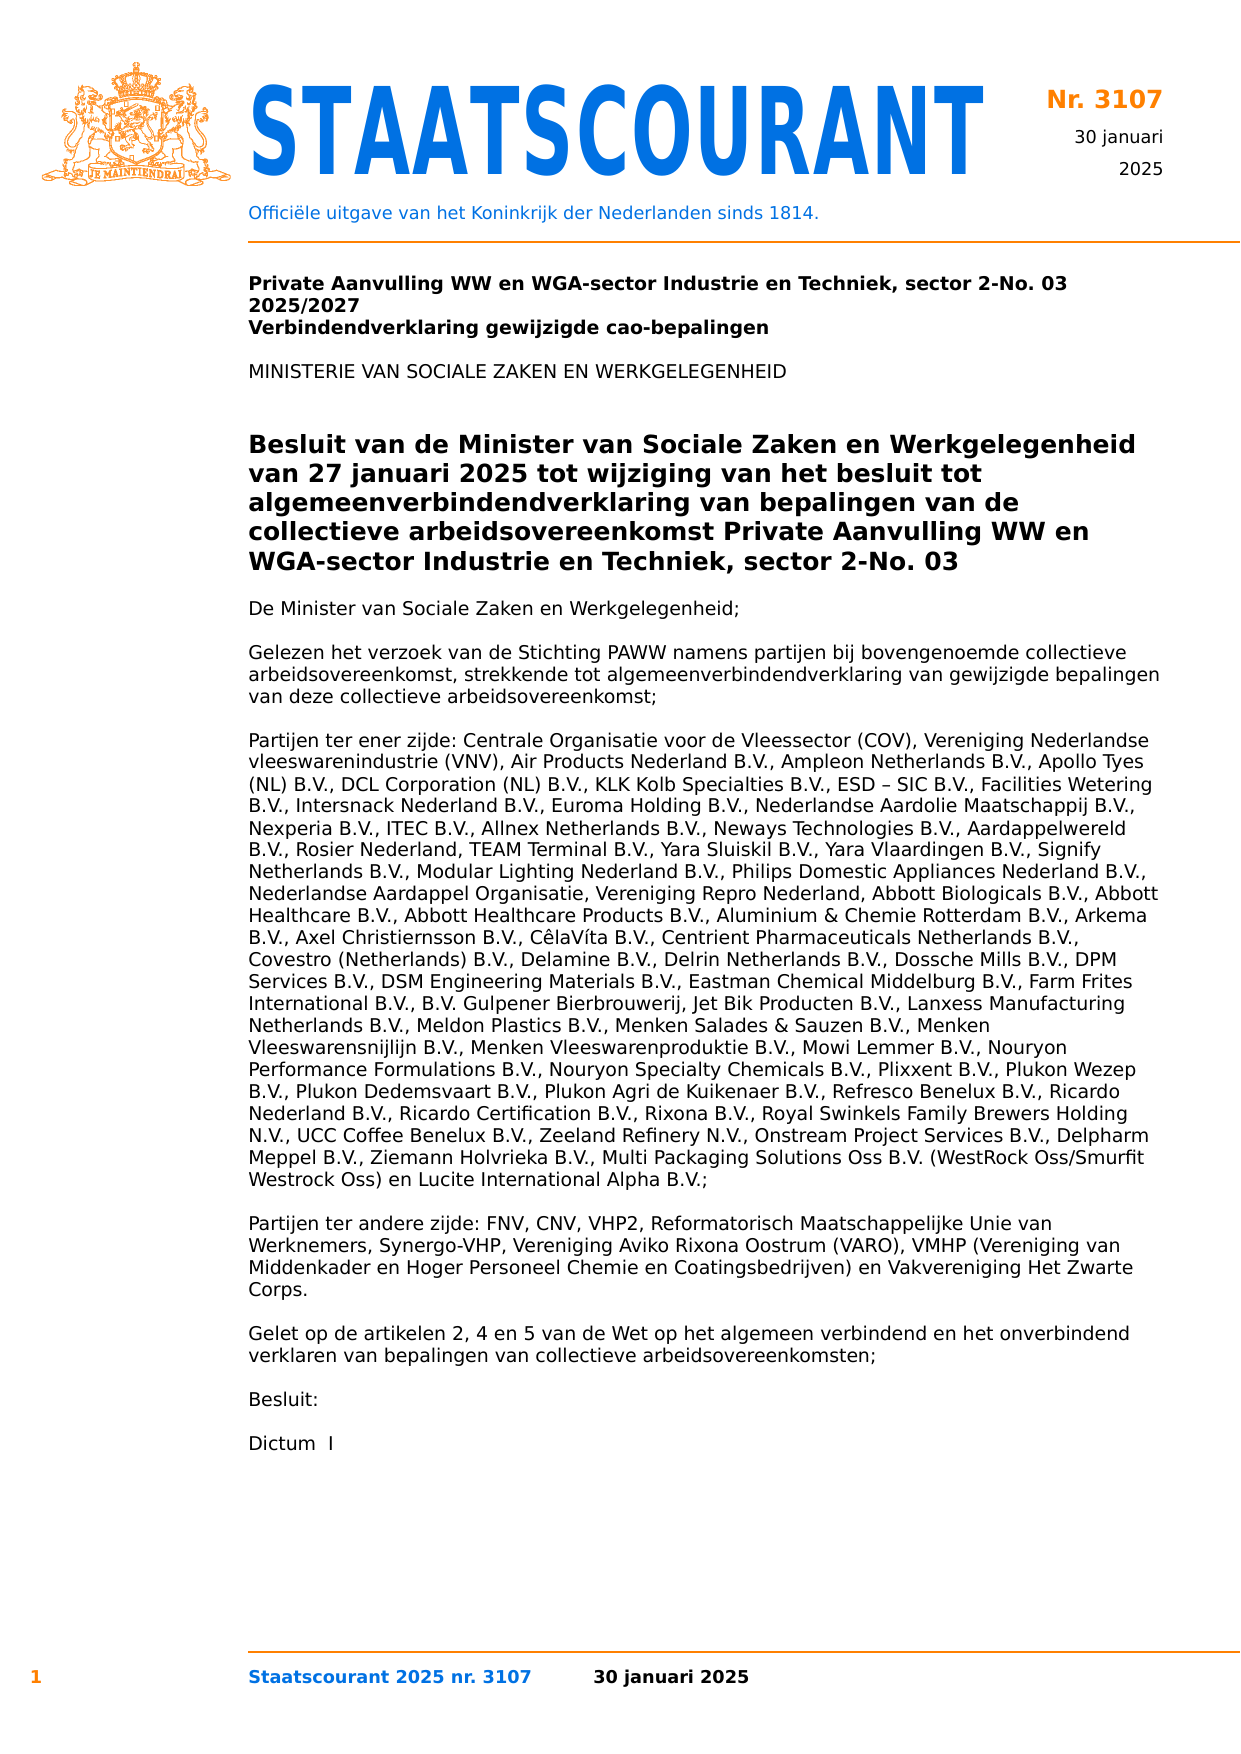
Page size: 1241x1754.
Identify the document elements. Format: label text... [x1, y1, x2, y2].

text Verbindendverklaring gewijzigde cao-bepalingen [248, 317, 1163, 339]
text De Minister van Sociale Zaken en Werkgelegenheid; [248, 598, 1163, 620]
text Dictum I [248, 1432, 1163, 1454]
table_cell 2025 [998, 153, 1240, 203]
text Gelezen het verzoek van de Stichting PAWW namens partijen bij bovengenoemde collectieve arbeidsovereenkomst, strekkende tot algemeenverbindendverklaring van gewijzigde bepalingen van deze collectieve arbeidsovereenkomst; [248, 642, 1163, 708]
text MINISTERIE VAN SOCIALE ZAKEN EN WERKGELEGENHEID [248, 361, 1163, 383]
text Gelet op de artikelen 2, 4 en 5 van de Wet op het algemeen verbindend en het onverbindend verklaren van bepalingen van collectieve arbeidsovereenkomsten; [248, 1323, 1163, 1367]
table_header STAATSCOURANT [248, 62, 998, 203]
text Partijen ter ener zijde: Centrale Organisatie voor de Vleessector (COV), Vereniging Nederlandse vleeswarenindustrie (VNV), Air Products Nederland B.V., Ampleon Netherlands B.V., Apollo Tyes (NL) B.V., DCL Corporation (NL) B.V., KLK Kolb Specialties B.V., ESD – SIC B.V., Facilities Wetering B.V., Intersnack Nederland B.V., Euroma Holding B.V., Nederlandse Aardolie Maatschappij B.V., Nexperia B.V., ITEC B.V., Allnex Netherlands B.V., Neways Technologies B.V., Aardappelwereld B.V., Rosier Nederland, TEAM Terminal B.V., Yara Sluiskil B.V., Yara Vlaardingen B.V., Signify Netherlands B.V., Modular Lighting Nederland B.V., Philips Domestic Appliances Nederland B.V., Nederlandse Aardappel Organisatie, Vereniging Repro Nederland, Abbott Biologicals B.V., Abbott Healthcare B.V., Abbott Healthcare Products B.V., Aluminium & Chemie Rotterdam B.V., Arkema B.V., Axel Christiernsson B.V., CêlaVíta B.V., Centrient Pharmaceuticals Netherlands B.V., Covestro (Netherlands) B.V., Delamine B.V., Delrin Netherlands B.V., Dossche Mills B.V., DPM Services B.V., DSM Engineering Materials B.V., Eastman Chemical Middelburg B.V., Farm Frites International B.V., B.V. Gulpener Bierbrouwerij, Jet Bik Producten B.V., Lanxess Manufacturing Netherlands B.V., Meldon Plastics B.V., Menken Salades & Sauzen B.V., Menken Vleeswarensnijlijn B.V., Menken Vleeswarenproduktie B.V., Mowi Lemmer B.V., Nouryon Performance Formulations B.V., Nouryon Specialty Chemicals B.V., Plixxent B.V., Plukon Wezep B.V., Plukon Dedemsvaart B.V., Plukon Agri de Kuikenaer B.V., Refresco Benelux B.V., Ricardo Nederland B.V., Ricardo Certification B.V., Rixona B.V., Royal Swinkels Family Brewers Holding N.V., UCC Coffee Benelux B.V., Zeeland Refinery N.V., Onstream Project Services B.V., Delpharm Meppel B.V., Ziemann Holvrieka B.V., Multi Packaging Solutions Oss B.V. (WestRock Oss/Smurfit Westrock Oss) en Lucite International Alpha B.V.; [248, 729, 1163, 1191]
table_header [25, 62, 248, 241]
table_cell 30 januari [998, 121, 1240, 153]
picture [41, 62, 231, 186]
text Partijen ter andere zijde: FNV, CNV, VHP2, Reformatorisch Maatschappelijke Unie van Werknemers, Synergo-VHP, Vereniging Aviko Rixona Oostrum (VARO), VMHP (Vereniging van Middenkader en Hoger Personeel Chemie en Coatingsbedrijven) en Vakvereniging Het Zwarte Corps. [248, 1213, 1163, 1301]
text Private Aanvulling WW en WGA-sector Industrie en Techniek, sector 2-No. 03 2025/2027 [248, 273, 1163, 317]
text Besluit: [248, 1388, 1163, 1411]
table_cell Officiële uitgave van het Koninkrijk der Nederlanden sinds 1814. [248, 203, 1240, 241]
subtitle Besluit van de Minister van Sociale Zaken en Werkgelegenheid van 27 januari 2025 tot wijziging van het besluit tot algemeenverbindendverklaring van bepalingen van de collectieve arbeidsovereenkomst Private Aanvulling WW en WGA-sector Industrie en Techniek, sector 2-No. 03 [248, 430, 1163, 576]
table_header Nr. 3107 [998, 62, 1240, 121]
